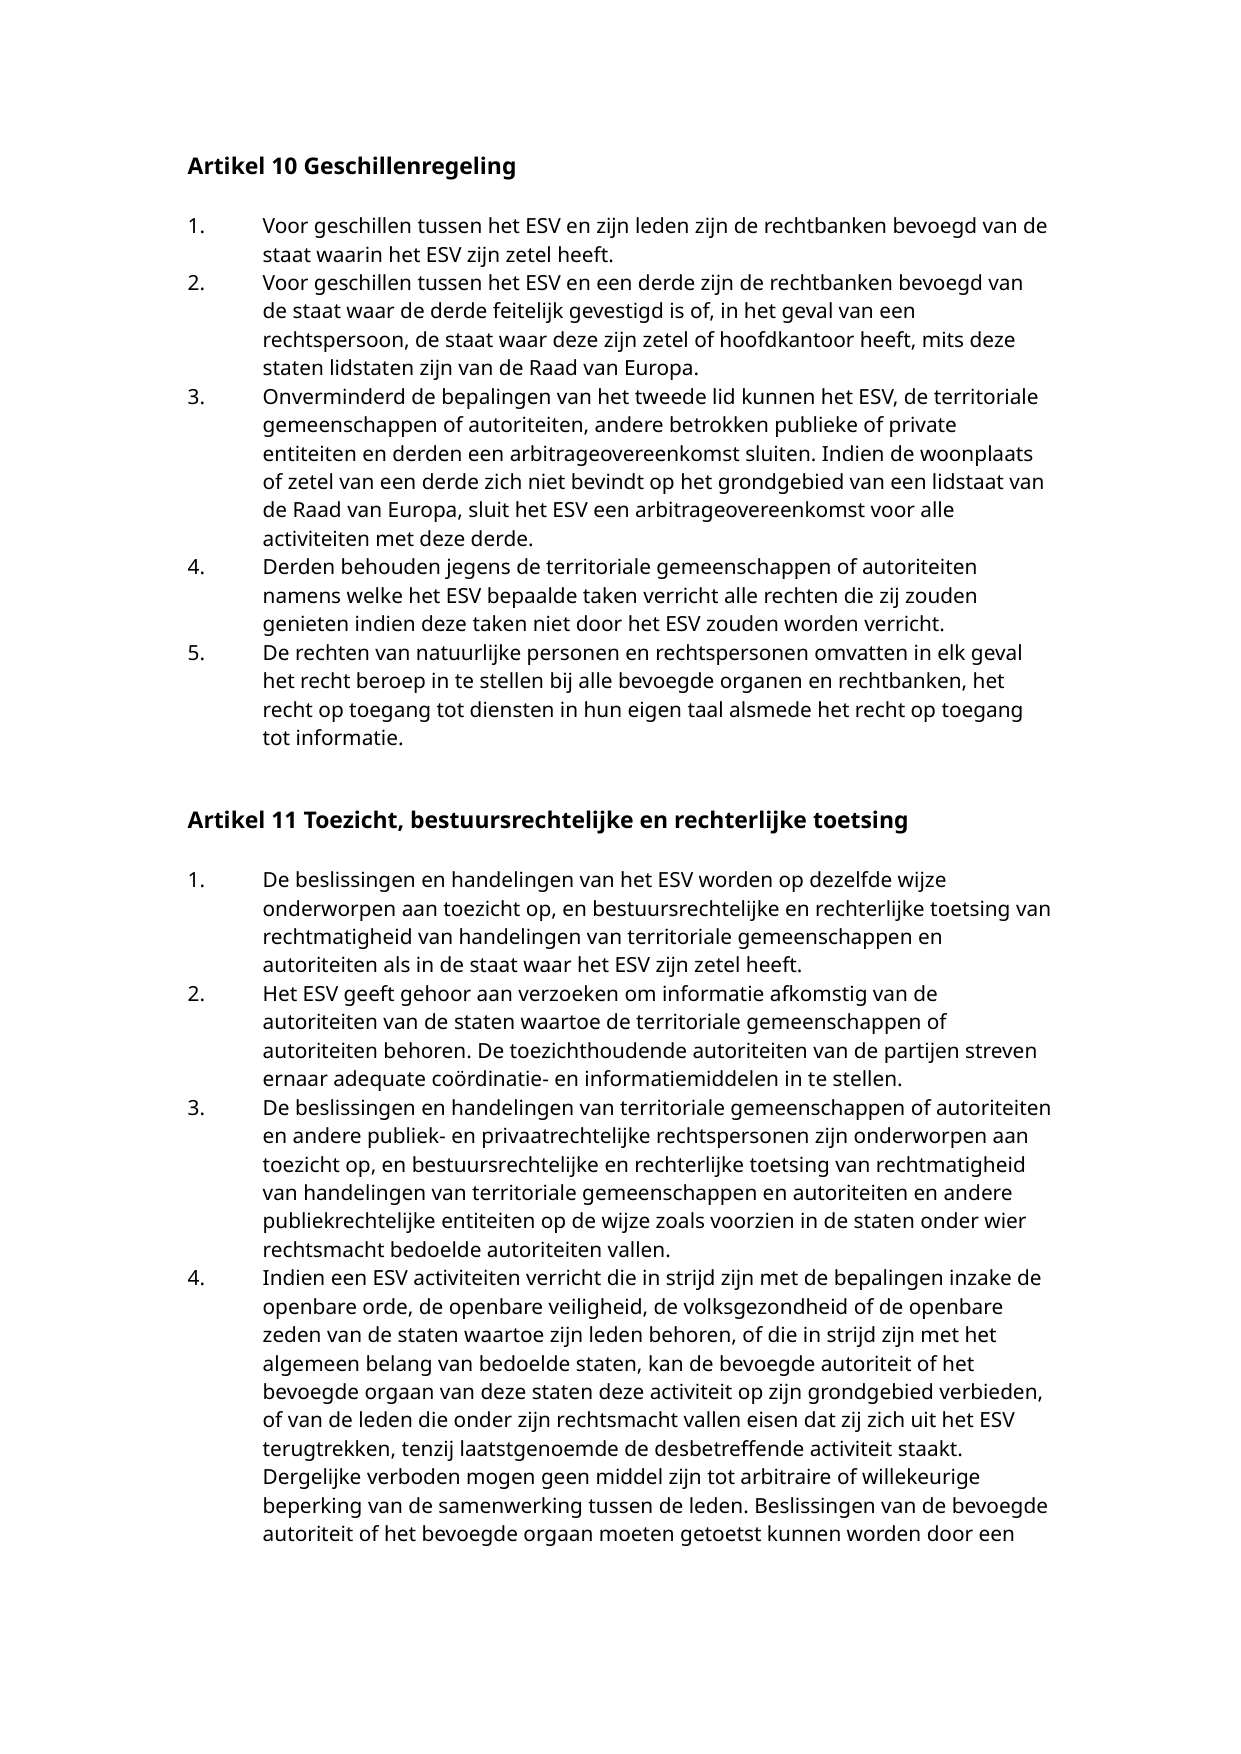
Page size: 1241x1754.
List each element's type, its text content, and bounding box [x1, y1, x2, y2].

list Voor geschillen tussen het ESV en zijn leden zijn de rechtbanken bevoegd van de staat waarin het ESV zijn zetel heeft. [187, 211, 1053, 268]
list De beslissingen en handelingen van het ESV worden op dezelfde wijze onderworpen aan toezicht op, en bestuursrechtelijke en rechterlijke toetsing van rechtmatigheid van handelingen van territoriale gemeenschappen en autoriteiten als in de staat waar het ESV zijn zetel heeft. [187, 865, 1053, 979]
list Voor geschillen tussen het ESV en een derde zijn de rechtbanken bevoegd van de staat waar de derde feitelijk gevestigd is of, in het geval van een rechtspersoon, de staat waar deze zijn zetel of hoofdkantoor heeft, mits deze staten lidstaten zijn van de Raad van Europa. [187, 268, 1053, 382]
subtitle Artikel 10 Geschillenregeling [187, 150, 1053, 181]
list Derden behouden jegens de territoriale gemeenschappen of autoriteiten namens welke het ESV bepaalde taken verricht alle rechten die zij zouden genieten indien deze taken niet door het ESV zouden worden verricht. [187, 552, 1053, 638]
list Indien een ESV activiteiten verricht die in strijd zijn met de bepalingen inzake de openbare orde, de openbare veiligheid, de volksgezondheid of de openbare zeden van de staten waartoe zijn leden behoren, of die in strijd zijn met het algemeen belang van bedoelde staten, kan de bevoegde autoriteit of het bevoegde orgaan van deze staten deze activiteit op zijn grondgebied verbieden, of van de leden die onder zijn rechtsmacht vallen eisen dat zij zich uit het ESV terugtrekken, tenzij laatstgenoemde de desbetreffende activiteit staakt. Dergelijke verboden mogen geen middel zijn tot arbitraire of willekeurige beperking van de samenwerking tussen de leden. Beslissingen van de bevoegde autoriteit of het bevoegde orgaan moeten getoetst kunnen worden door een [187, 1263, 1053, 1548]
list Onverminderd de bepalingen van het tweede lid kunnen het ESV, de territoriale gemeenschappen of autoriteiten, andere betrokken publieke of private entiteiten en derden een arbitrageovereenkomst sluiten. Indien de woonplaats of zetel van een derde zich niet bevindt op het grondgebied van een lidstaat van de Raad van Europa, sluit het ESV een arbitrageovereenkomst voor alle activiteiten met deze derde. [187, 382, 1053, 552]
list Het ESV geeft gehoor aan verzoeken om informatie afkomstig van de autoriteiten van de staten waartoe de territoriale gemeenschappen of autoriteiten behoren. De toezichthoudende autoriteiten van de partijen streven ernaar adequate coördinatie- en informatiemiddelen in te stellen. [187, 979, 1053, 1093]
subtitle Artikel 11 Toezicht, bestuursrechtelijke en rechterlijke toetsing [187, 804, 1053, 835]
list De beslissingen en handelingen van territoriale gemeenschappen of autoriteiten en andere publiek- en privaatrechtelijke rechtspersonen zijn onderworpen aan toezicht op, en bestuursrechtelijke en rechterlijke toetsing van rechtmatigheid van handelingen van territoriale gemeenschappen en autoriteiten en andere publiekrechtelijke entiteiten op de wijze zoals voorzien in de staten onder wier rechtsmacht bedoelde autoriteiten vallen. [187, 1093, 1053, 1263]
list De rechten van natuurlijke personen en rechtspersonen omvatten in elk geval het recht beroep in te stellen bij alle bevoegde organen en rechtbanken, het recht op toegang tot diensten in hun eigen taal alsmede het recht op toegang tot informatie. [187, 638, 1053, 752]
